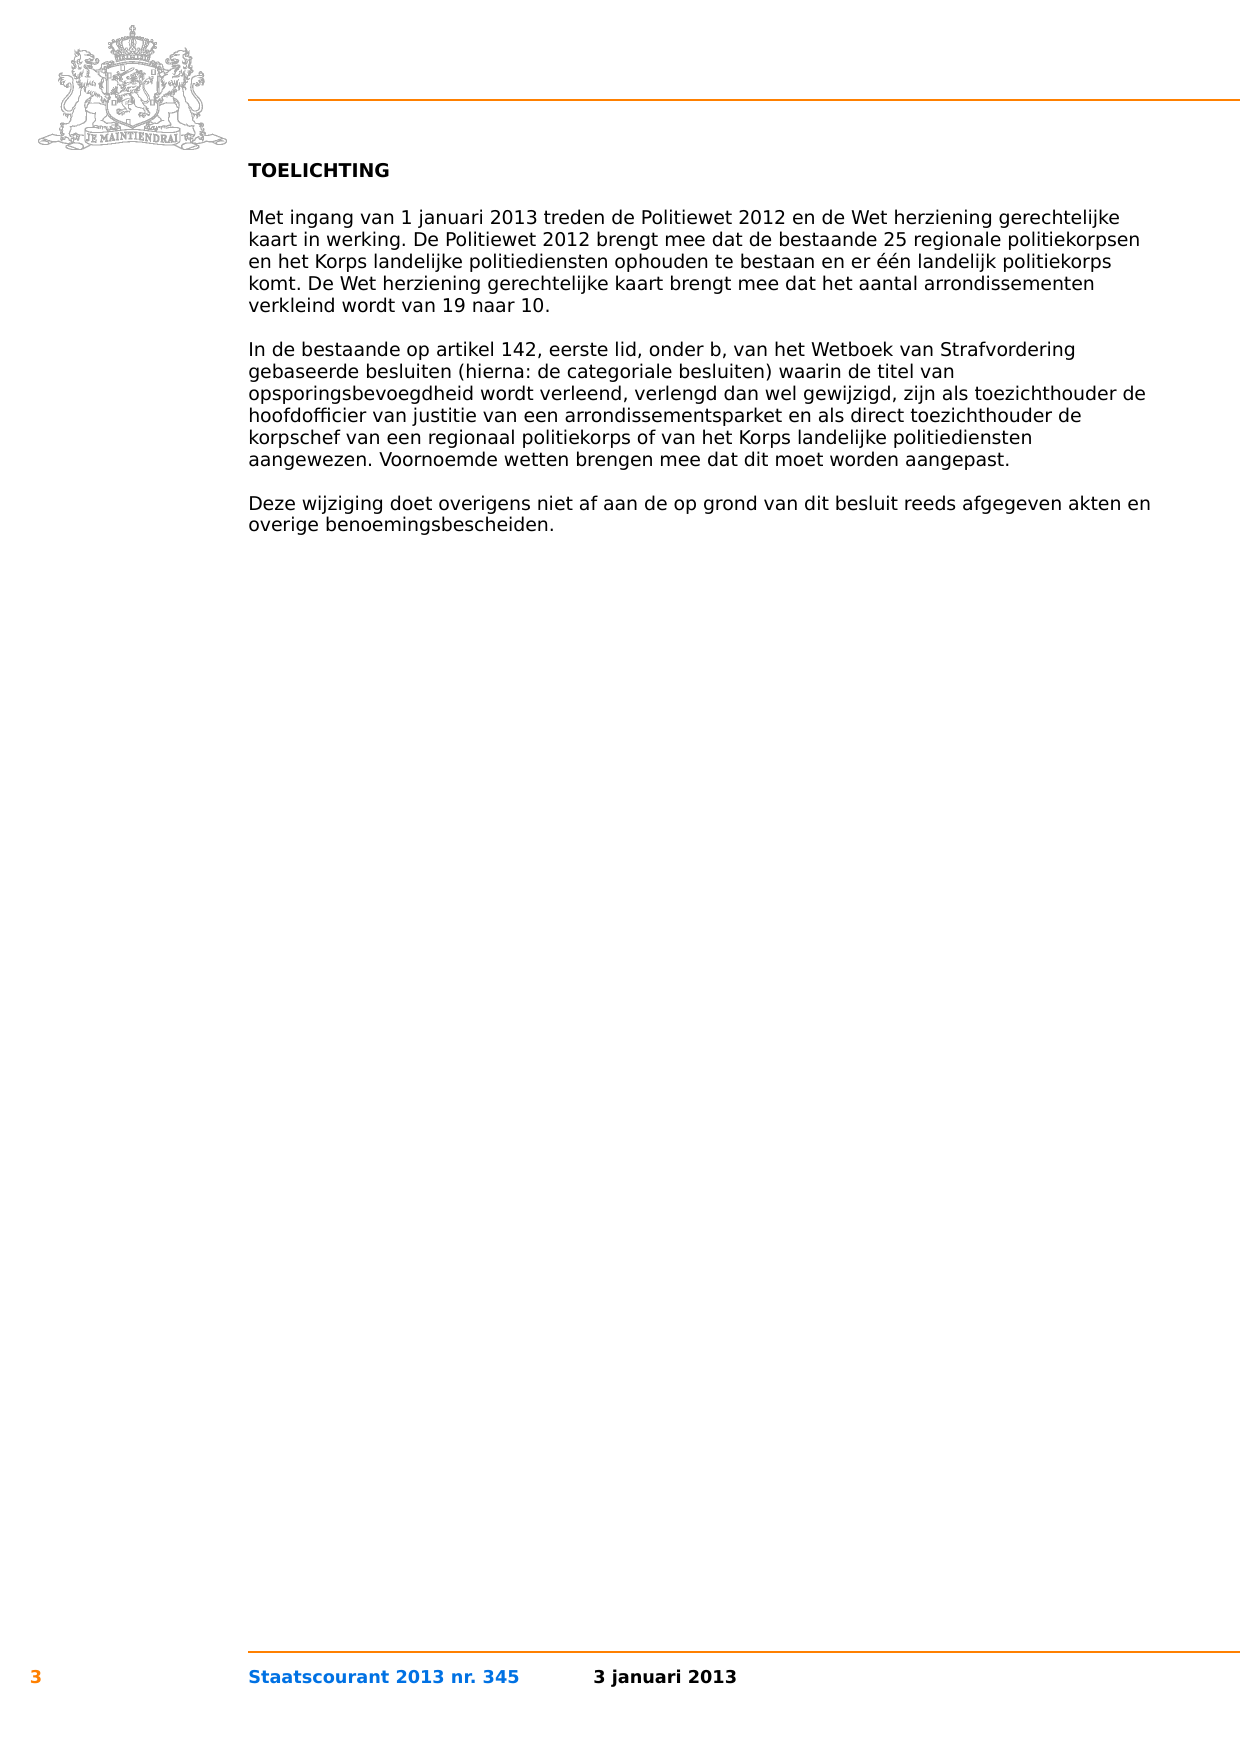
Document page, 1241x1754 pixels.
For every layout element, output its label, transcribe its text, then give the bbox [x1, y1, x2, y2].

text Met ingang van 1 januari 2013 treden de Politiewet 2012 en de Wet herziening gerechtelijke kaart in werking. De Politiewet 2012 brengt mee dat de bestaande 25 regionale politiekorpsen en het Korps landelijke politiediensten ophouden te bestaan en er één landelijk politiekorps komt. De Wet herziening gerechtelijke kaart brengt mee dat het aantal arrondissementen verkleind wordt van 19 naar 10. [248, 207, 1163, 317]
text In de bestaande op artikel 142, eerste lid, onder b, van het Wetboek van Strafvordering gebaseerde besluiten (hierna: de categoriale besluiten) waarin de titel van opsporingsbevoegdheid wordt verleend, verlengd dan wel gewijzigd, zijn als toezichthouder de hoofdofficier van justitie van een arrondissementsparket en als direct toezichthouder de korpschef van een regionaal politiekorps of van het Korps landelijke politiediensten aangewezen. Voornoemde wetten brengen mee dat dit moet worden aangepast. [248, 339, 1163, 471]
text Deze wijziging doet overigens niet af aan de op grond van dit besluit reeds afgegeven akten en overige benoemingsbescheiden. [248, 492, 1163, 536]
subtitle TOELICHTING [248, 160, 1163, 182]
picture [38, 25, 227, 150]
